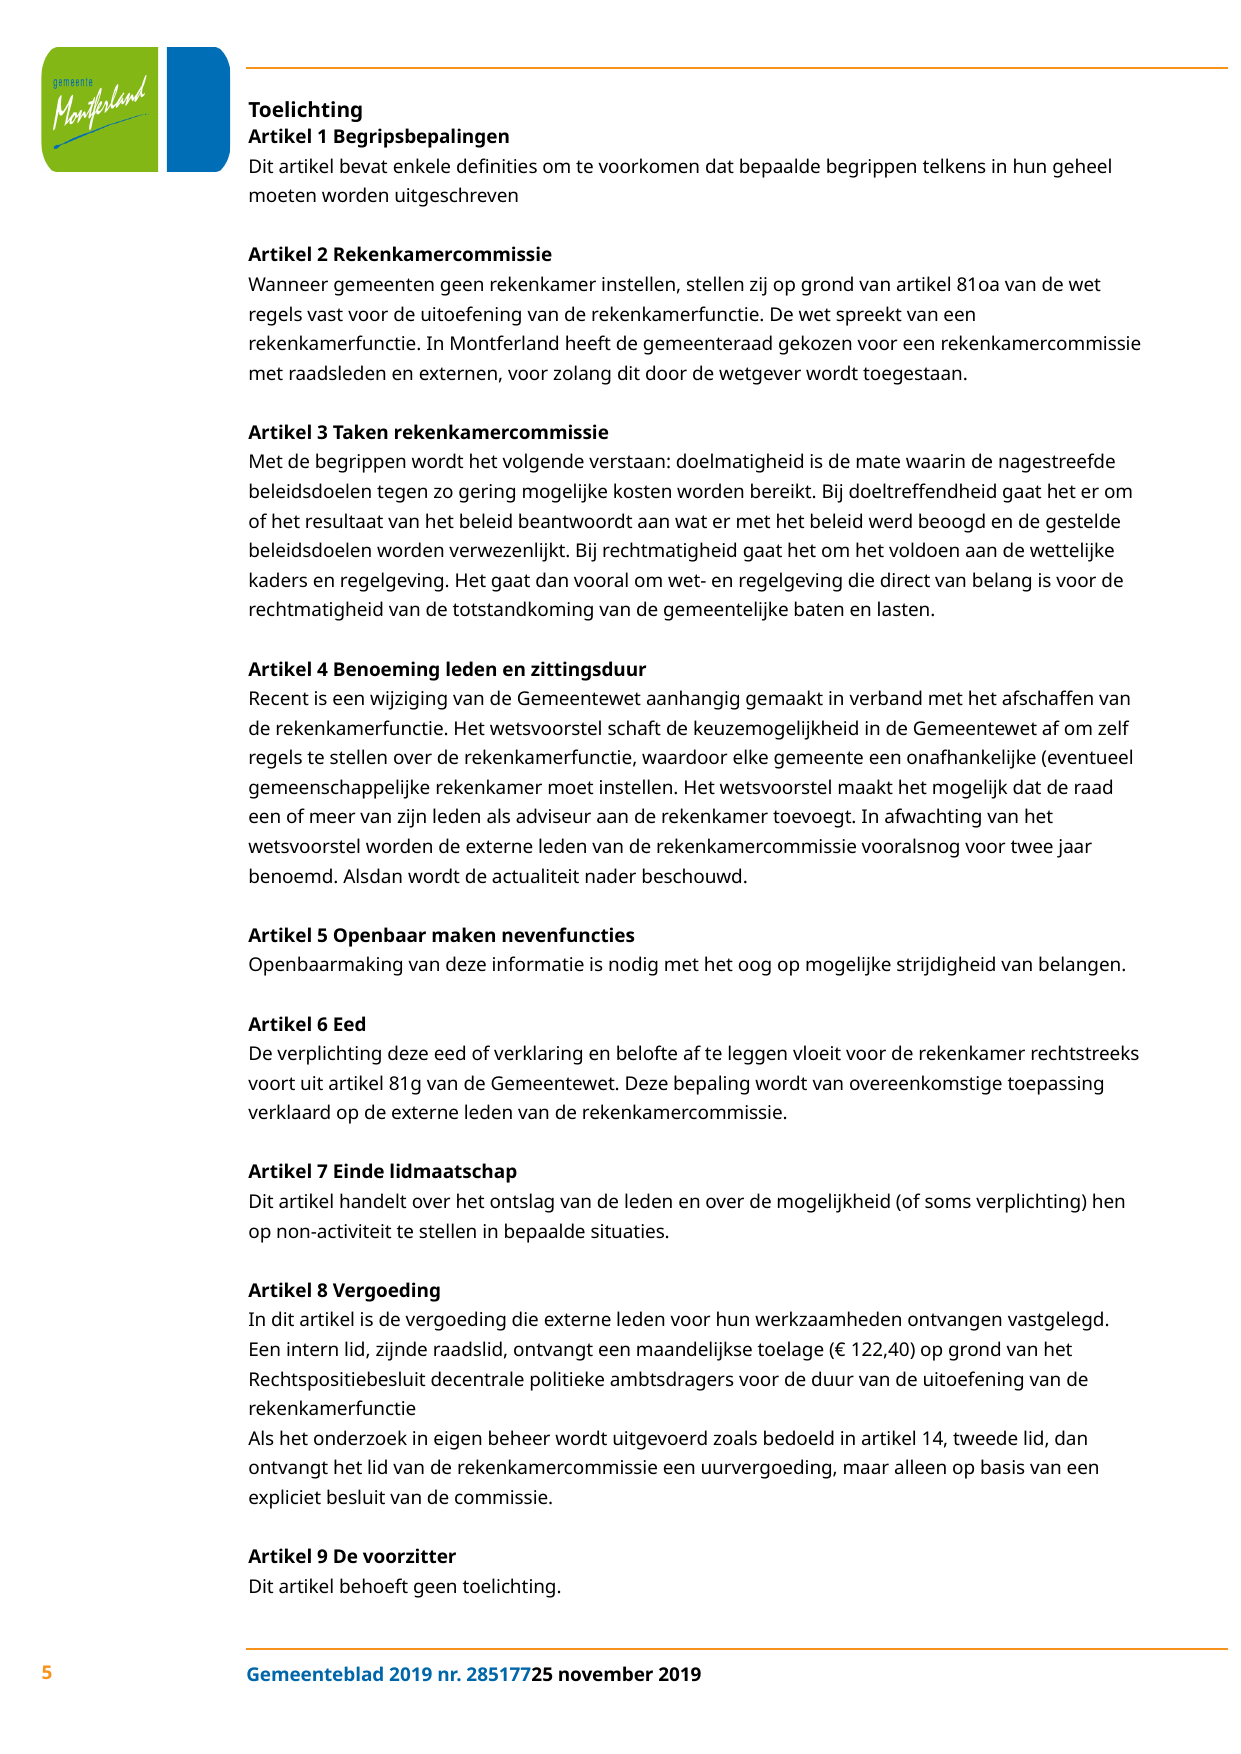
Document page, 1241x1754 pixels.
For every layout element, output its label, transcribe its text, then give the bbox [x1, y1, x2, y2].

text Artikel 8 Vergoeding [248, 1277, 1152, 1303]
text Artikel 5 Openbaar maken nevenfuncties [248, 922, 1152, 948]
text Dit artikel behoeft geen toelichting. [248, 1573, 1152, 1599]
text Toelichting [248, 95, 1152, 123]
text Openbaarmaking van deze informatie is nodig met het oog op mogelijke strijdigheid van belangen. [248, 952, 1152, 977]
text Artikel 4 Benoeming leden en zittingsduur [248, 656, 1152, 682]
text Artikel 7 Einde lidmaatschap [248, 1159, 1152, 1184]
text Als het onderzoek in eigen beheer wordt uitgevoerd zoals bedoeld in artikel 14, tweede lid, dan ontvangt het lid van de rekenkamercommissie een uurvergoeding, maar alleen op basis van een expliciet besluit van de commissie. [248, 1425, 1152, 1510]
text Een intern lid, zijnde raadslid, ontvangt een maandelijkse toelage (€ 122,40) op grond van het Rechtspositiebesluit decentrale politieke ambtsdragers voor de duur van de uitoefening van de rekenkamerfunctie [248, 1336, 1152, 1421]
text Artikel 9 De voorzitter [248, 1543, 1152, 1569]
text Dit artikel handelt over het ontslag van de leden en over de mogelijkheid (of soms verplichting) hen op non-activiteit te stellen in bepaalde situaties. [248, 1188, 1152, 1244]
text In dit artikel is de vergoeding die externe leden voor hun werkzaamheden ontvangen vastgelegd. [248, 1307, 1152, 1332]
text Wanneer gemeenten geen rekenkamer instellen, stellen zij op grond van artikel 81oa van de wet regels vast voor de uitoefening van de rekenkamerfunctie. De wet spreekt van een rekenkamerfunctie. In Montferland heeft de gemeenteraad gekozen voor een rekenkamercommissie met raadsleden en externen, voor zolang dit door de wetgever wordt toegestaan. [248, 271, 1152, 386]
text De verplichting deze eed of verklaring en belofte af te leggen vloeit voor de rekenkamer rechtstreeks voort uit artikel 81g van de Gemeentewet. Deze bepaling wordt van overeenkomstige toepassing verklaard op de externe leden van de rekenkamercommissie. [248, 1040, 1152, 1125]
text Artikel 1 Begripsbepalingen [248, 123, 1152, 149]
text Recent is een wijziging van de Gemeentewet aanhangig gemaakt in verband met het afschaffen van de rekenkamerfunctie. Het wetsvoorstel schaft de keuzemogelijkheid in de Gemeentewet af om zelf regels te stellen over de rekenkamerfunctie, waardoor elke gemeente een onafhankelijke (eventueel gemeenschappelijke rekenkamer moet instellen. Het wetsvoorstel maakt het mogelijk dat de raad een of meer van zijn leden als adviseur aan de rekenkamer toevoegt. In afwachting van het wetsvoorstel worden de externe leden van de rekenkamercommissie vooralsnog voor twee jaar benoemd. Alsdan wordt de actualiteit nader beschouwd. [248, 685, 1152, 889]
text Artikel 6 Eed [248, 1011, 1152, 1037]
text Dit artikel bevat enkele definities om te voorkomen dat bepaalde begrippen telkens in hun geheel moeten worden uitgeschreven [248, 153, 1152, 208]
text Met de begrippen wordt het volgende verstaan: doelmatigheid is de mate waarin de nagestreefde beleidsdoelen tegen zo gering mogelijke kosten worden bereikt. Bij doeltreffendheid gaat het er om of het resultaat van het beleid beantwoordt aan wat er met het beleid werd beoogd en de gestelde beleidsdoelen worden verwezenlijkt. Bij rechtmatigheid gaat het om het voldoen aan de wettelijke kaders en regelgeving. Het gaat dan vooral om wet- en regelgeving die direct van belang is voor de rechtmatigheid van de totstandkoming van de gemeentelijke baten en lasten. [248, 449, 1152, 622]
text Artikel 2 Rekenkamercommissie [248, 242, 1152, 267]
picture [41, 47, 231, 172]
text Artikel 3 Taken rekenkamercommissie [248, 419, 1152, 445]
